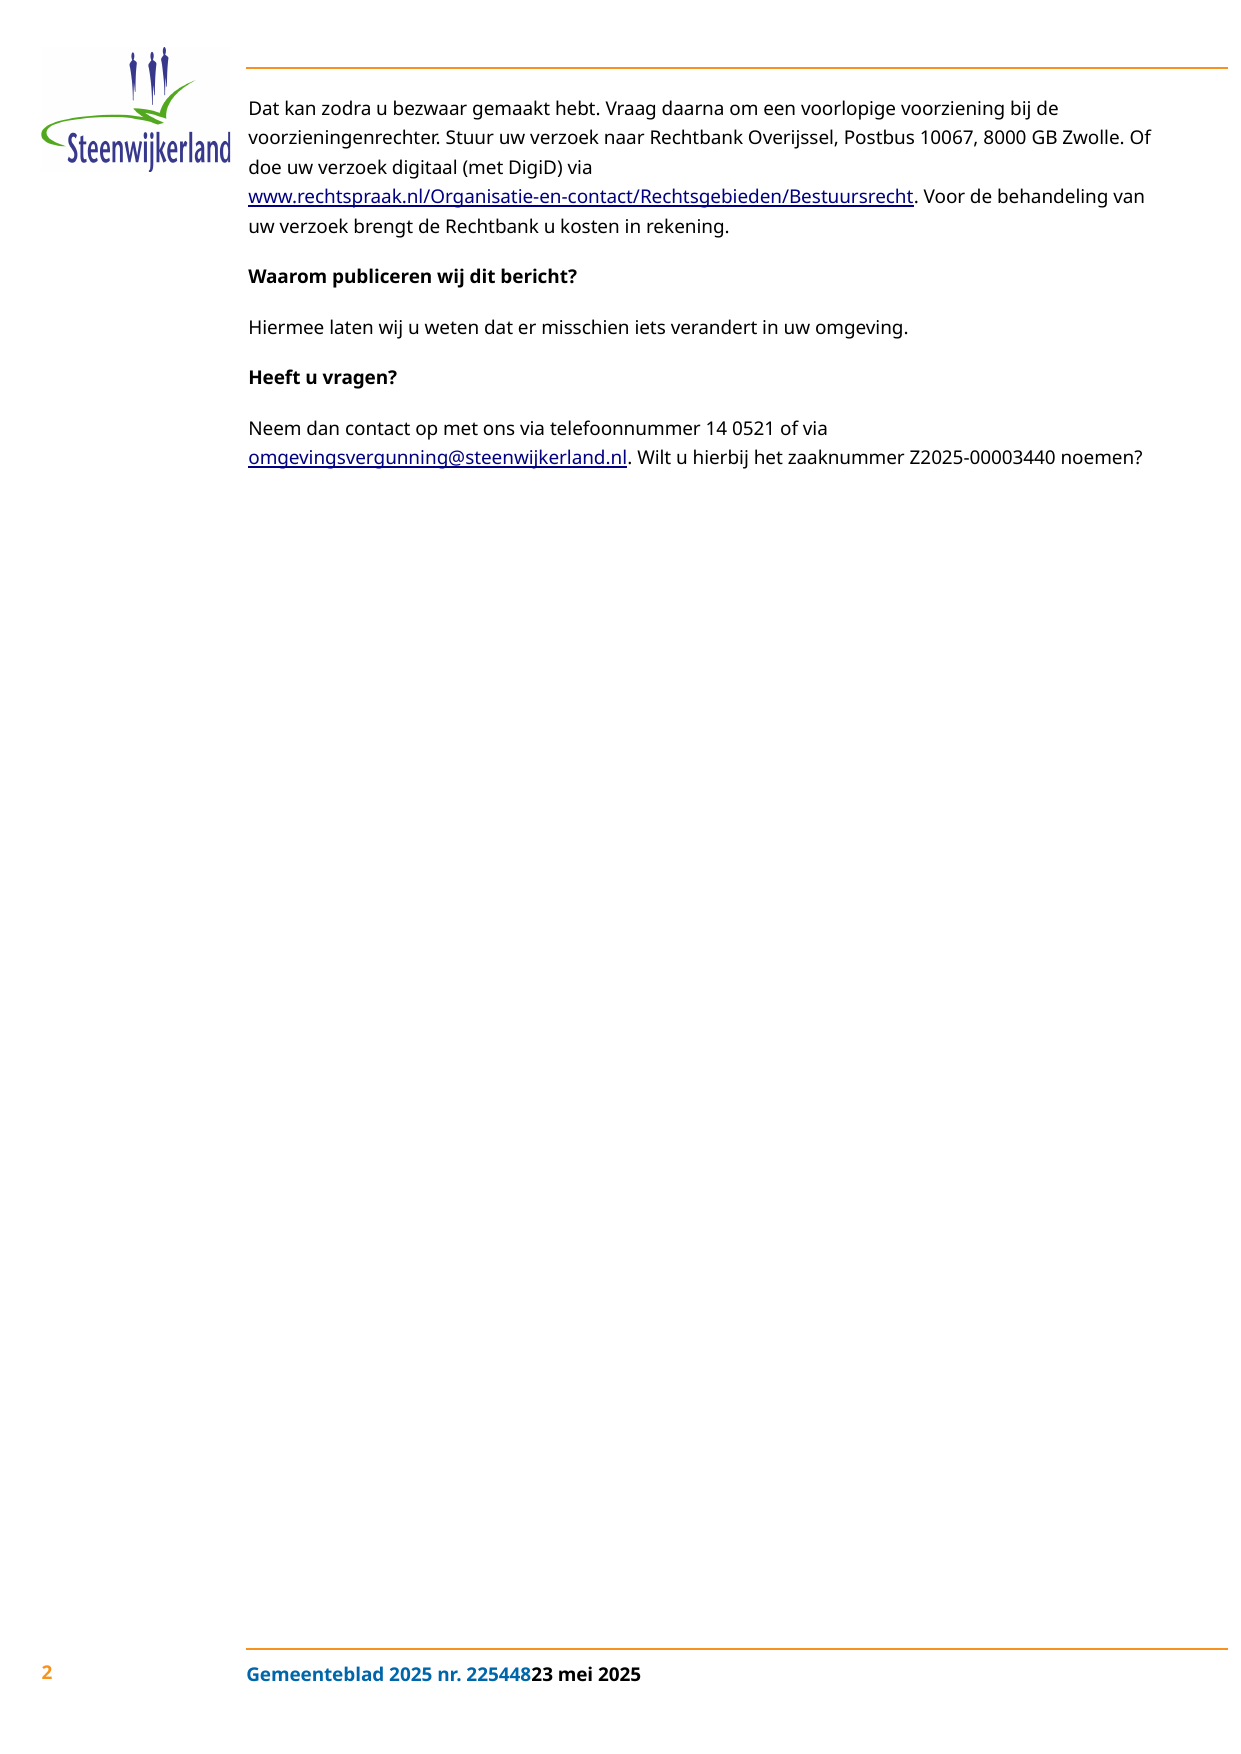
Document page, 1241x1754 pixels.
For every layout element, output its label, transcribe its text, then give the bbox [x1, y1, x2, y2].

text Heeft u vragen? [248, 364, 1152, 390]
text Neem dan contact op met ons via telefoonnummer 14 0521 of via omgevingsvergunning@steenwijkerland.nl. Wilt u hierbij het zaaknummer Z2025-00003440 noemen? [248, 415, 1152, 470]
text Dat kan zodra u bezwaar gemaakt hebt. Vraag daarna om een voorlopige voorziening bij de voorzieningenrechter. Stuur uw verzoek naar Rechtbank Overijssel, Postbus 10067, 8000 GB Zwolle. Of doe uw verzoek digitaal (met DigiD) via www.rechtspraak.nl/Organisatie-en-contact/Rechtsgebieden/Bestuursrecht. Voor de behandeling van uw verzoek brengt de Rechtbank u kosten in rekening. [248, 95, 1152, 239]
text Hiermee laten wij u weten dat er misschien iets verandert in uw omgeving. [248, 314, 1152, 340]
picture [41, 47, 231, 172]
text Waarom publiceren wij dit bericht? [248, 263, 1152, 289]
